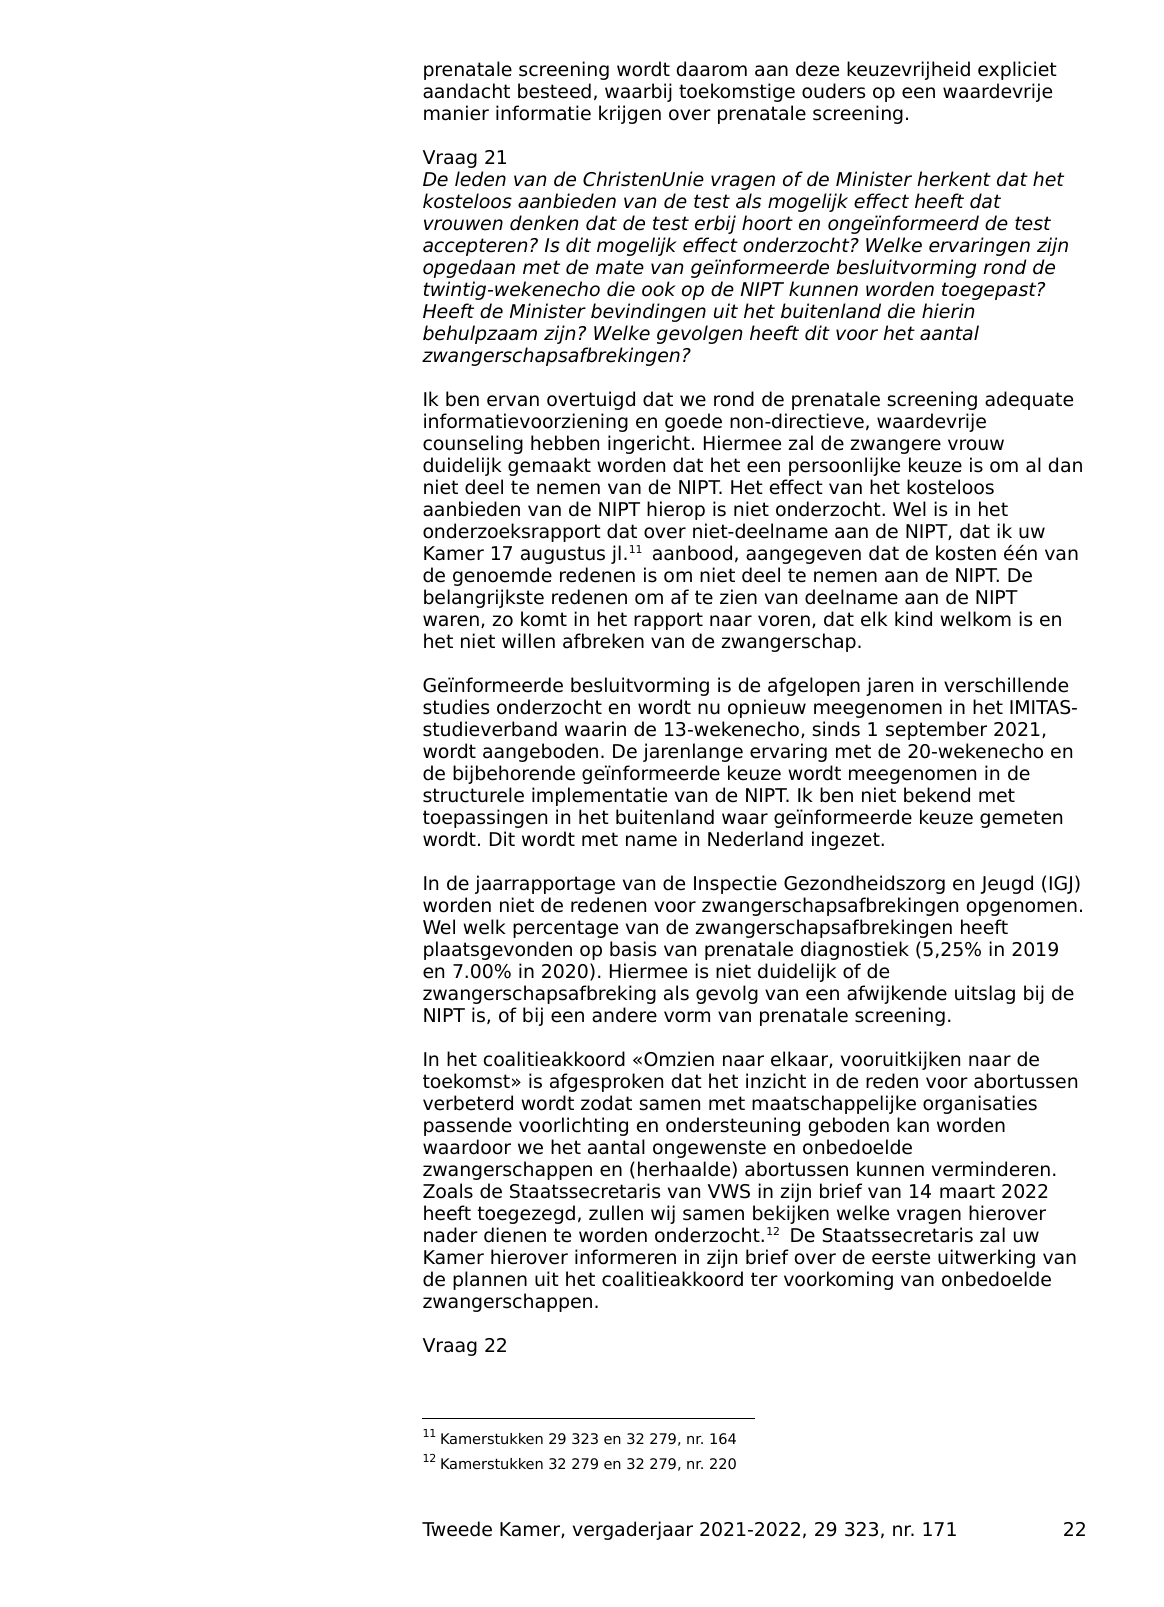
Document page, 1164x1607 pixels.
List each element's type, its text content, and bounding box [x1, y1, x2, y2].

text Ik ben ervan overtuigd dat we rond de prenatale screening adequate informatievoorziening en goede non-directieve, waardevrije counseling hebben ingericht. Hiermee zal de zwangere vrouw duidelijk gemaakt worden dat het een persoonlijke keuze is om al dan niet deel te nemen van de NIPT. Het effect van het kosteloos aanbieden van de NIPT hierop is niet onderzocht. Wel is in het onderzoeksrapport dat over niet-deelname aan de NIPT, dat ik uw Kamer 17 augustus jl. aanbood, aangegeven dat de kosten één van de genoemde redenen is om niet deel te nemen aan de NIPT. De belangrijkste redenen om af te zien van deelname aan de NIPT waren, zo komt in het rapport naar voren, dat elk kind welkom is en het niet willen afbreken van de zwangerschap. [422, 389, 1087, 653]
text Geïnformeerde besluitvorming is de afgelopen jaren in verschillende studies onderzocht en wordt nu opnieuw meegenomen in het IMITAS-studieverband waarin de 13-wekenecho, sinds 1 september 2021, wordt aangeboden. De jarenlange ervaring met de 20-wekenecho en de bijbehorende geïnformeerde keuze wordt meegenomen in de structurele implementatie van de NIPT. Ik ben niet bekend met toepassingen in het buitenland waar geïnformeerde keuze gemeten wordt. Dit wordt met name in Nederland ingezet. [422, 675, 1087, 851]
text In de jaarrapportage van de Inspectie Gezondheidszorg en Jeugd (IGJ) worden niet de redenen voor zwangerschapsafbrekingen opgenomen. Wel welk percentage van de zwangerschapsafbrekingen heeft plaatsgevonden op basis van prenatale diagnostiek (5,25% in 2019 en 7.00% in 2020). Hiermee is niet duidelijk of de zwangerschapsafbreking als gevolg van een afwijkende uitslag bij de NIPT is, of bij een andere vorm van prenatale screening. [422, 873, 1087, 1027]
text Kamerstukken 32 279 en 32 279, nr. 220 [422, 1452, 1087, 1474]
text In het coalitieakkoord «Omzien naar elkaar, vooruitkijken naar de toekomst» is afgesproken dat het inzicht in de reden voor abortussen verbeterd wordt zodat samen met maatschappelijke organisaties passende voorlichting en ondersteuning geboden kan worden waardoor we het aantal ongewenste en onbedoelde zwangerschappen en (herhaalde) abortussen kunnen verminderen. Zoals de Staatssecretaris van VWS in zijn brief van 14 maart 2022 heeft toegezegd, zullen wij samen bekijken welke vragen hierover nader dienen te worden onderzocht. De Staatssecretaris zal uw Kamer hierover informeren in zijn brief over de eerste uitwerking van de plannen uit het coalitieakkoord ter voorkoming van onbedoelde zwangerschappen. [422, 1049, 1087, 1313]
text prenatale screening wordt daarom aan deze keuzevrijheid expliciet aandacht besteed, waarbij toekomstige ouders op een waardevrije manier informatie krijgen over prenatale screening. [422, 59, 1087, 125]
text Kamerstukken 29 323 en 32 279, nr. 164 [422, 1427, 1087, 1449]
text Vraag 22 [422, 1335, 1087, 1357]
text Vraag 21 [422, 147, 1087, 169]
text De leden van de ChristenUnie vragen of de Minister herkent dat het kosteloos aanbieden van de test als mogelijk effect heeft dat vrouwen denken dat de test erbij hoort en ongeïnformeerd de test accepteren? Is dit mogelijk effect onderzocht? Welke ervaringen zijn opgedaan met de mate van geïnformeerde besluitvorming rond de twintig-wekenecho die ook op de NIPT kunnen worden toegepast? Heeft de Minister bevindingen uit het buitenland die hierin behulpzaam zijn? Welke gevolgen heeft dit voor het aantal zwangerschapsafbrekingen? [422, 169, 1087, 367]
